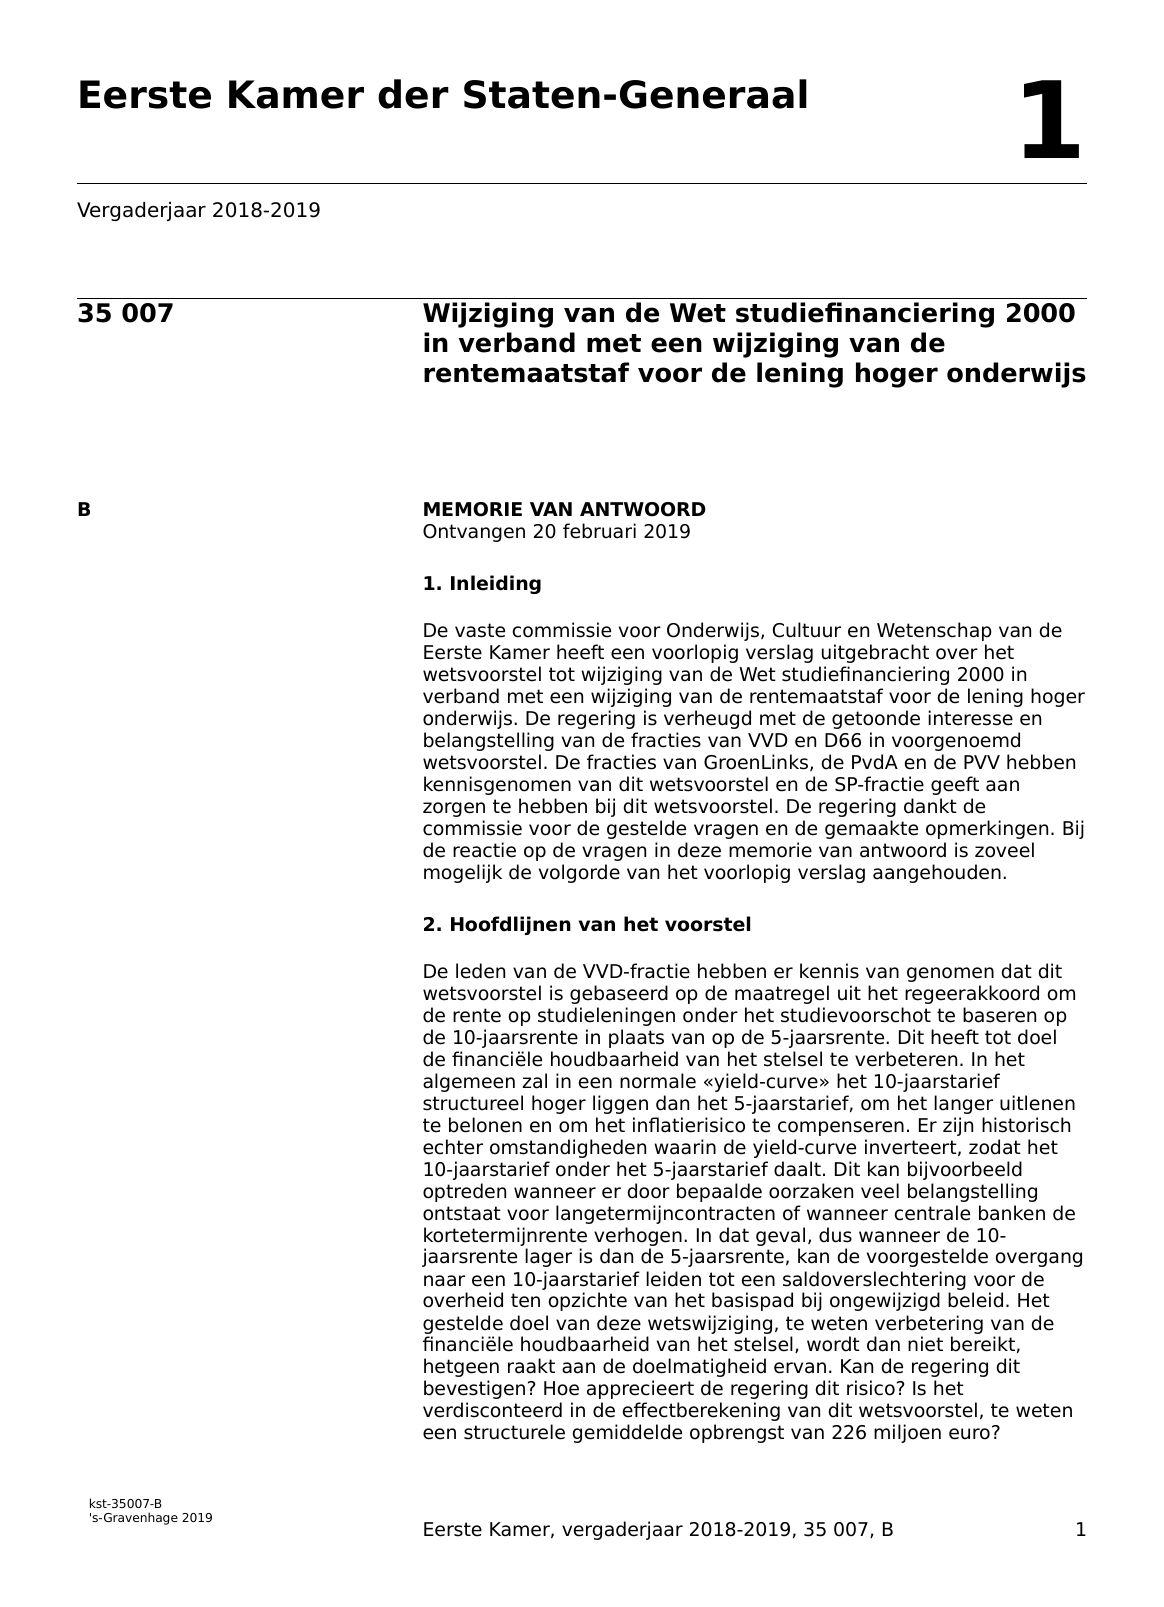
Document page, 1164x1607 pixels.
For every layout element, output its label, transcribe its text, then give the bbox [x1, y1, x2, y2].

text kst-35007-B [88, 1497, 323, 1511]
subtitle 35 007 Wijziging van de Wet studiefinanciering 2000 in verband met een wijziging van de rentemaatstaf voor de lening hoger onderwijs [77, 299, 1087, 388]
subtitle B MEMORIE VAN ANTWOORD [77, 499, 1087, 521]
table_cell Vergaderjaar 2018-2019 [77, 184, 1087, 298]
subtitle 1. Inleiding [422, 573, 1087, 595]
text Ontvangen 20 februari 2019 [422, 521, 1087, 543]
text 's-Gravenhage 2019 [88, 1511, 323, 1525]
table_header Eerste Kamer der Staten-Generaal [77, 59, 886, 183]
text De leden van de VVD-fractie hebben er kennis van genomen dat dit wetsvoorstel is gebaseerd op de maatregel uit het regeerakkoord om de rente op studieleningen onder het studievoorschot te baseren op de 10-jaarsrente in plaats van op de 5-jaarsrente. Dit heeft tot doel de financiële houdbaarheid van het stelsel te verbeteren. In het algemeen zal in een normale «yield-curve» het 10-jaarstarief structureel hoger liggen dan het 5-jaarstarief, om het langer uitlenen te belonen en om het inflatierisico te compenseren. Er zijn historisch echter omstandigheden waarin de yield-curve inverteert, zodat het 10-jaarstarief onder het 5-jaarstarief daalt. Dit kan bijvoorbeeld optreden wanneer er door bepaalde oorzaken veel belangstelling ontstaat voor langetermijncontracten of wanneer centrale banken de kortetermijnrente verhogen. In dat geval, dus wanneer de 10-jaarsrente lager is dan de 5-jaarsrente, kan de voorgestelde overgang naar een 10-jaarstarief leiden tot een saldoverslechtering voor de overheid ten opzichte van het basispad bij ongewijzigd beleid. Het gestelde doel van deze wetswijziging, te weten verbetering van de financiële houdbaarheid van het stelsel, wordt dan niet bereikt, hetgeen raakt aan de doelmatigheid ervan. Kan de regering dit bevestigen? Hoe apprecieert de regering dit risico? Is het verdisconteerd in de effectberekening van dit wetsvoorstel, te weten een structurele gemiddelde opbrengst van 226 miljoen euro? [422, 961, 1087, 1444]
table_header 1 [886, 59, 1087, 183]
text De vaste commissie voor Onderwijs, Cultuur en Wetenschap van de Eerste Kamer heeft een voorlopig verslag uitgebracht over het wetsvoorstel tot wijziging van de Wet studiefinanciering 2000 in verband met een wijziging van de rentemaatstaf voor de lening hoger onderwijs. De regering is verheugd met de getoonde interesse en belangstelling van de fracties van VVD en D66 in voorgenoemd wetsvoorstel. De fracties van GroenLinks, de PvdA en de PVV hebben kennisgenomen van dit wetsvoorstel en de SP-fractie geeft aan zorgen te hebben bij dit wetsvoorstel. De regering dankt de commissie voor de gestelde vragen en de gemaakte opmerkingen. Bij de reactie op de vragen in deze memorie van antwoord is zoveel mogelijk de volgorde van het voorlopig verslag aangehouden. [422, 620, 1087, 884]
subtitle 2. Hoofdlijnen van het voorstel [422, 914, 1087, 936]
